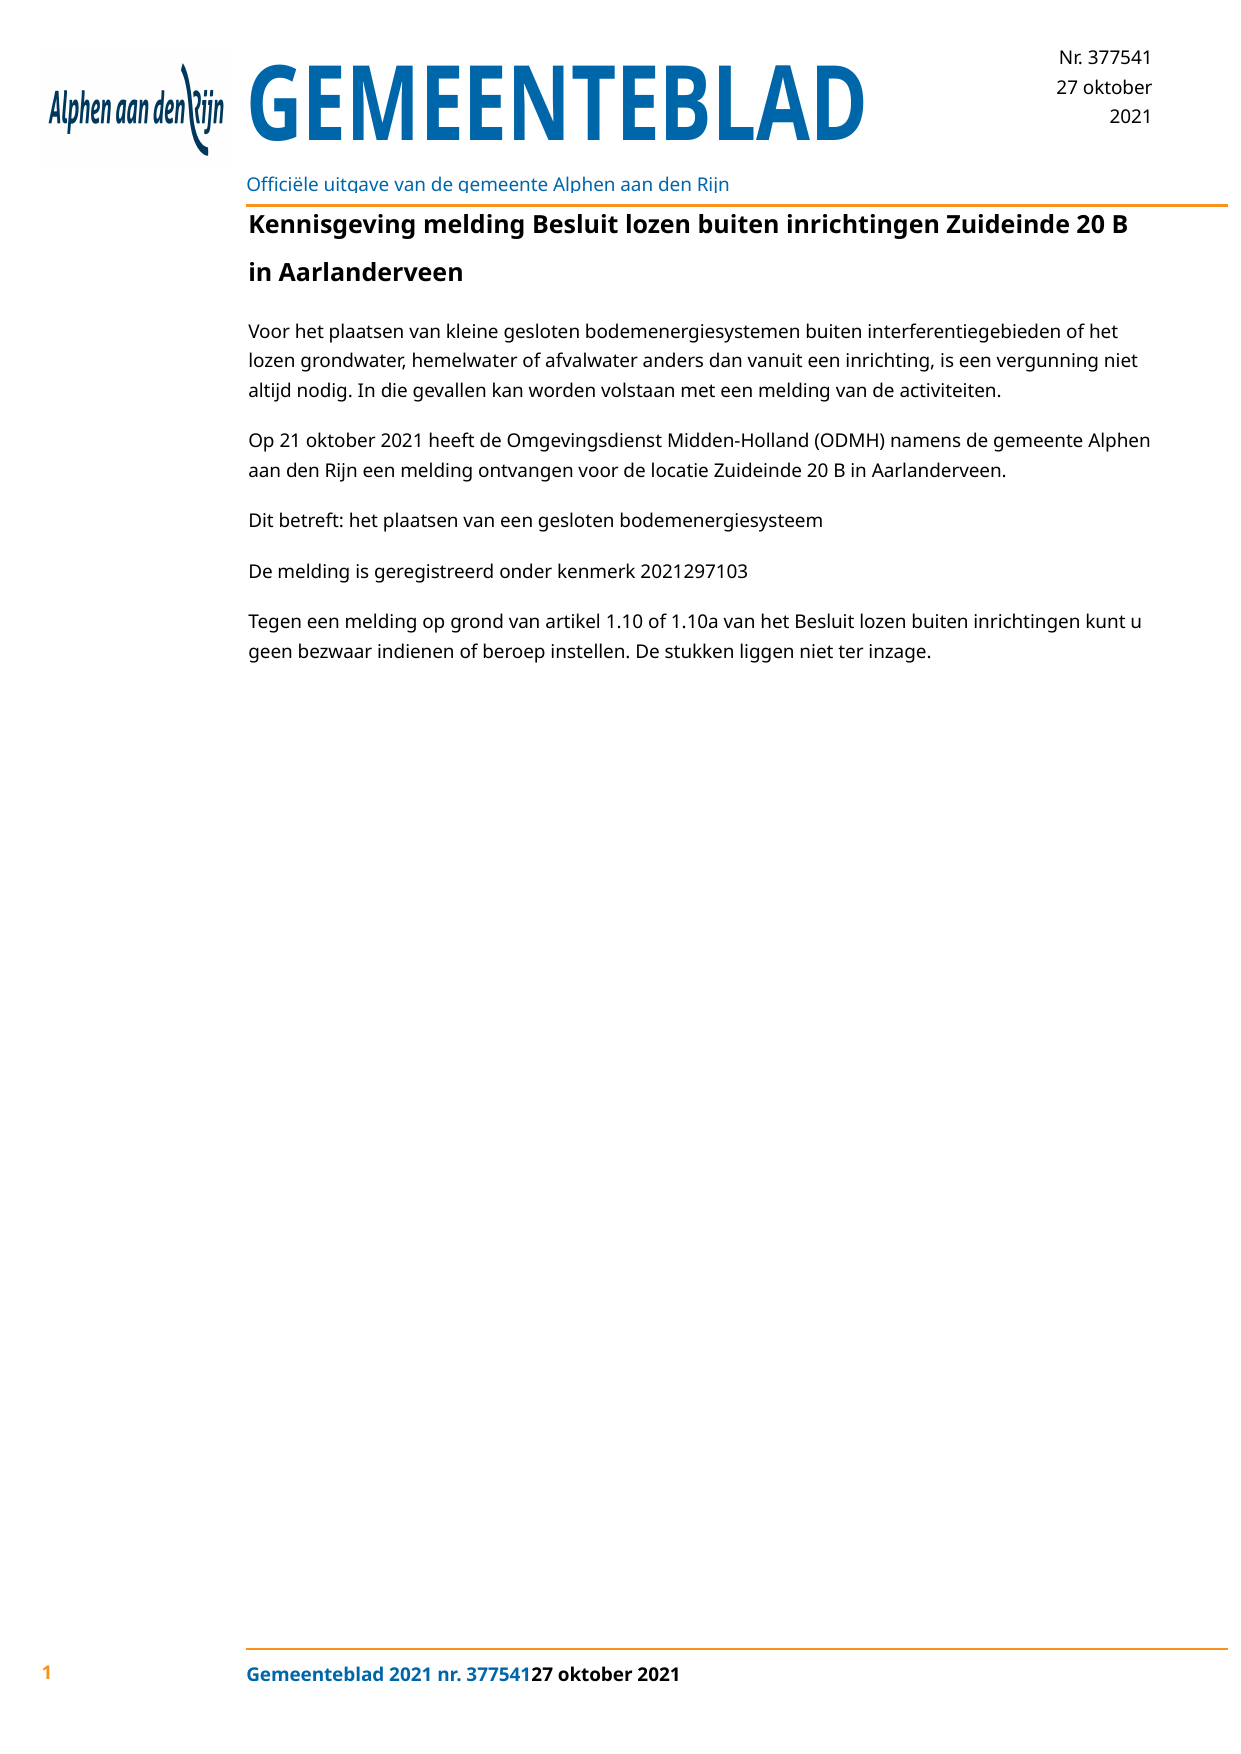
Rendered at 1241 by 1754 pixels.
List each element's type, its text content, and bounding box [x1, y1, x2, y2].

text Kennisgeving melding Besluit lozen buiten inrichtingen Zuideinde 20 B in Aarlanderveen [248, 207, 1152, 288]
text Op 21 oktober 2021 heeft de Omgevingsdienst Midden-Holland (ODMH) namens de gemeente Alphen aan den Rijn een melding ontvangen voor de locatie Zuideinde 20 B in Aarlanderveen. [248, 427, 1152, 483]
text Dit betreft: het plaatsen van een gesloten bodemenergiesysteem [248, 507, 1152, 533]
text Voor het plaatsen van kleine gesloten bodemenergiesystemen buiten interferentiegebieden of het lozen grondwater, hemelwater of afvalwater anders dan vanuit een inrichting, is een vergunning niet altijd nodig. In die gevallen kan worden volstaan met een melding van de activiteiten. [248, 318, 1152, 403]
picture [41, 47, 231, 172]
text De melding is geregistreerd onder kenmerk 2021297103 [248, 558, 1152, 584]
text Tegen een melding op grond van artikel 1.10 of 1.10a van het Besluit lozen buiten inrichtingen kunt u geen bezwaar indienen of beroep instellen. De stukken liggen niet ter inzage. [248, 608, 1152, 664]
